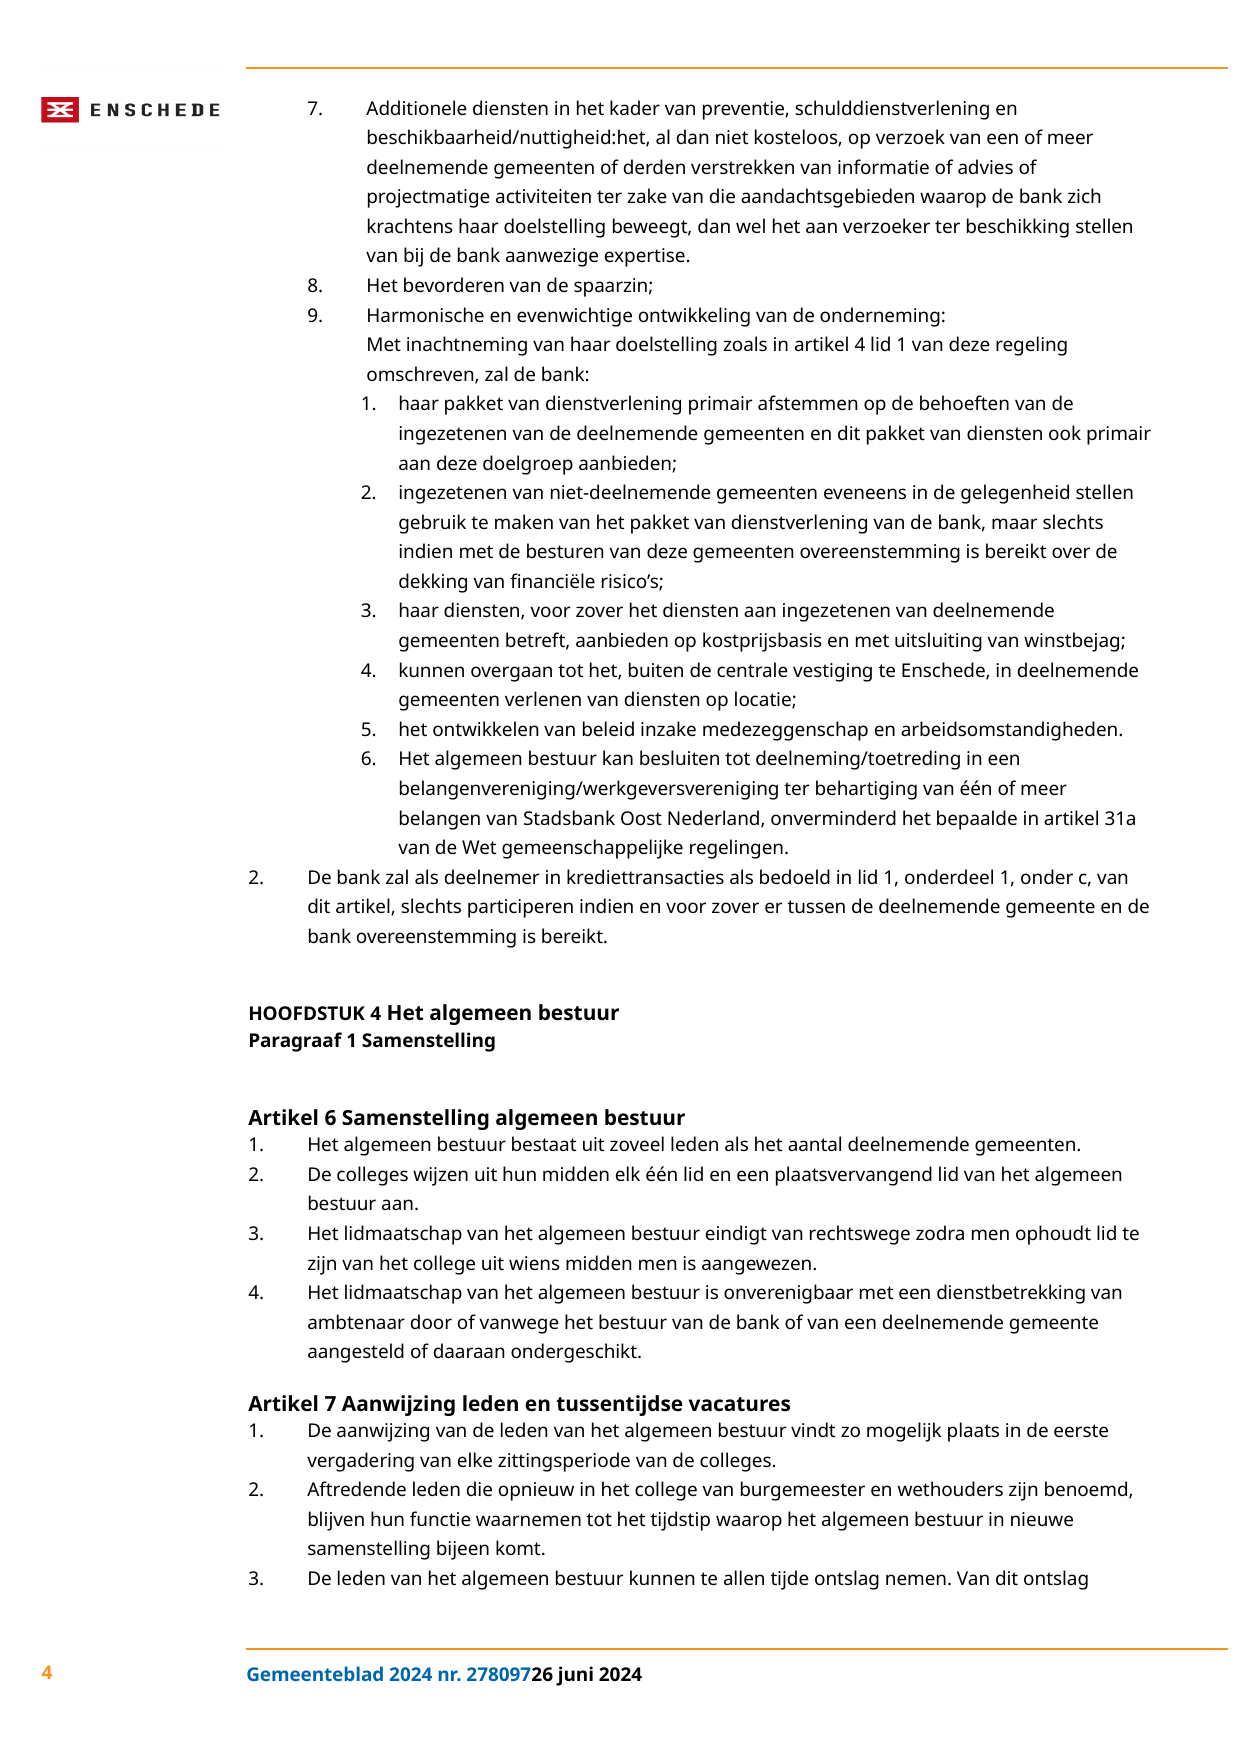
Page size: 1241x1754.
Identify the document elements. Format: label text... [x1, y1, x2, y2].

text HOOFDSTUK 4 Het algemeen bestuur [248, 998, 1152, 1027]
text Artikel 6 Samenstelling algemeen bestuur [248, 1103, 1152, 1131]
list ingezetenen van niet-deelnemende gemeenten eveneens in de gelegenheid stellen gebruik te maken van het pakket van dienstverlening van de bank, maar slechts indien met de besturen van deze gemeenten overeenstemming is bereikt over de dekking van financiële risico’s; [361, 479, 1152, 594]
list Additionele diensten in het kader van preventie, schulddienstverlening en beschikbaarheid/nuttigheid:het, al dan niet kosteloos, op verzoek van een of meer deelnemende gemeenten of derden verstrekken van informatie of advies of projectmatige activiteiten ter zake van die aandachtsgebieden waarop de bank zich krachtens haar doelstelling beweegt, dan wel het aan verzoeker ter beschikking stellen van bij de bank aanwezige expertise. [307, 95, 1152, 268]
list Het algemeen bestuur bestaat uit zoveel leden als het aantal deelnemende gemeenten. [248, 1131, 1152, 1157]
list Het algemeen bestuur kan besluiten tot deelneming/toetreding in een belangenvereniging/werkgeversvereniging ter behartiging van één of meer belangen van Stadsbank Oost Nederland, onverminderd het bepaalde in artikel 31a van de Wet gemeenschappelijke regelingen. [361, 746, 1152, 860]
list Harmonische en evenwichtige ontwikkeling van de onderneming: [307, 302, 1152, 328]
list het ontwikkelen van beleid inzake medezeggenschap en arbeidsomstandigheden. [361, 716, 1152, 742]
list Met inachtneming van haar doelstelling zoals in artikel 4 lid 1 van deze regeling omschreven, zal de bank: [307, 331, 1152, 387]
list De colleges wijzen uit hun midden elk één lid en een plaatsvervangend lid van het algemeen bestuur aan. [248, 1161, 1152, 1216]
list haar diensten, voor zover het diensten aan ingezetenen van deelnemende gemeenten betreft, aanbieden op kostprijsbasis en met uitsluiting van winstbejag; [361, 598, 1152, 653]
text Artikel 7 Aanwijzing leden en tussentijdse vacatures [248, 1389, 1152, 1417]
list De aanwijzing van de leden van het algemeen bestuur vindt zo mogelijk plaats in de eerste vergadering van elke zittingsperiode van de colleges. [248, 1417, 1152, 1473]
list haar pakket van dienstverlening primair afstemmen op de behoeften van de ingezetenen van de deelnemende gemeenten en dit pakket van diensten ook primair aan deze doelgroep aanbieden; [361, 391, 1152, 476]
picture [41, 47, 231, 172]
list kunnen overgaan tot het, buiten de centrale vestiging te Enschede, in deelnemende gemeenten verlenen van diensten op locatie; [361, 657, 1152, 712]
list Aftredende leden die opnieuw in het college van burgemeester en wethouders zijn benoemd, blijven hun functie waarnemen tot het tijdstip waarop het algemeen bestuur in nieuwe samenstelling bijeen komt. [248, 1476, 1152, 1561]
list De leden van het algemeen bestuur kunnen te allen tijde ontslag nemen. Van dit ontslag [248, 1565, 1152, 1591]
list Het lidmaatschap van het algemeen bestuur eindigt van rechtswege zodra men ophoudt lid te zijn van het college uit wiens midden men is aangewezen. [248, 1220, 1152, 1275]
list De bank zal als deelnemer in krediettransacties als bedoeld in lid 1, onderdeel 1, onder c, van dit artikel, slechts participeren indien en voor zover er tussen de deelnemende gemeente en de bank overeenstemming is bereikt. [248, 864, 1152, 949]
list Het lidmaatschap van het algemeen bestuur is onverenigbaar met een dienstbetrekking van ambtenaar door of vanwege het bestuur van de bank of van een deelnemende gemeente aangesteld of daaraan ondergeschikt. [248, 1279, 1152, 1364]
text Paragraaf 1 Samenstelling [248, 1027, 1152, 1052]
list Het bevorderen van de spaarzin; [307, 272, 1152, 298]
